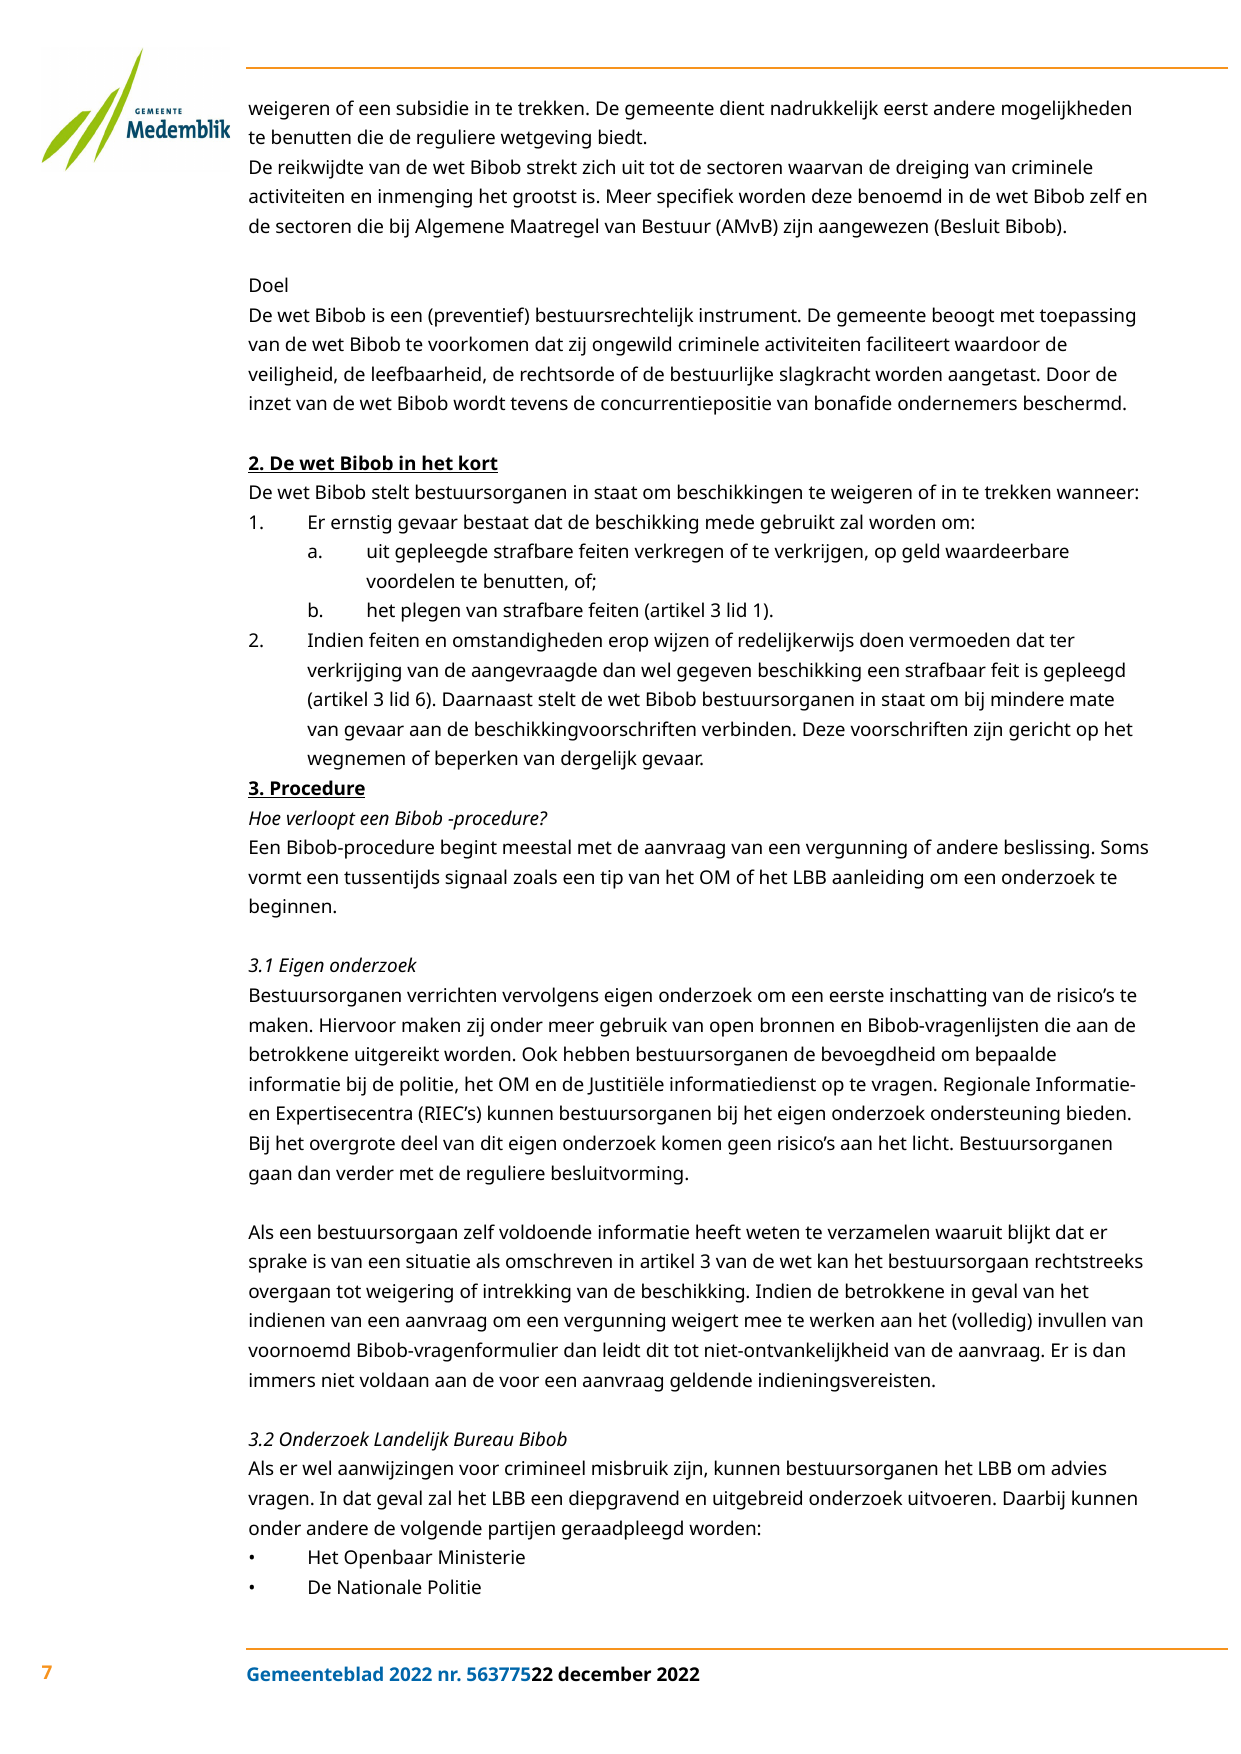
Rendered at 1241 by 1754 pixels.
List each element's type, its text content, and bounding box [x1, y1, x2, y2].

text 3. Procedure [248, 775, 1152, 801]
text 3.2 Onderzoek Landelijk Bureau Bibob [248, 1426, 1152, 1452]
text Bestuursorganen verrichten vervolgens eigen onderzoek om een eerste inschatting van de risico’s te maken. Hiervoor maken zij onder meer gebruik van open bronnen en Bibob-vragenlijsten die aan de betrokkene uitgereikt worden. Ook hebben bestuursorganen de bevoegdheid om bepaalde informatie bij de politie, het OM en de Justitiële informatiedienst op te vragen. Regionale Informatie- en Expertisecentra (RIEC’s) kunnen bestuursorganen bij het eigen onderzoek ondersteuning bieden. Bij het overgrote deel van dit eigen onderzoek komen geen risico’s aan het licht. Bestuursorganen gaan dan verder met de reguliere besluitvorming. [248, 982, 1152, 1186]
list uit gepleegde strafbare feiten verkregen of te verkrijgen, op geld waardeerbare voordelen te benutten, of; [307, 538, 1152, 594]
picture [41, 47, 231, 172]
text Een Bibob-procedure begint meestal met de aanvraag van een vergunning of andere beslissing. Soms vormt een tussentijds signaal zoals een tip van het OM of het LBB aanleiding om een onderzoek te beginnen. [248, 834, 1152, 919]
text 3.1 Eigen onderzoek [248, 953, 1152, 978]
list De Nationale Politie [248, 1574, 1152, 1600]
text Als er wel aanwijzingen voor crimineel misbruik zijn, kunnen bestuursorganen het LBB om advies vragen. In dat geval zal het LBB een diepgravend en uitgebreid onderzoek uitvoeren. Daarbij kunnen onder andere de volgende partijen geraadpleegd worden: [248, 1456, 1152, 1541]
list Er ernstig gevaar bestaat dat de beschikking mede gebruikt zal worden om: [248, 509, 1152, 535]
list het plegen van strafbare feiten (artikel 3 lid 1). [307, 598, 1152, 623]
text Als een bestuursorgaan zelf voldoende informatie heeft weten te verzamelen waaruit blijkt dat er sprake is van een situatie als omschreven in artikel 3 van de wet kan het bestuursorgaan rechtstreeks overgaan tot weigering of intrekking van de beschikking. Indien de betrokkene in geval van het indienen van een aanvraag om een vergunning weigert mee te werken aan het (volledig) invullen van voornoemd Bibob-vragenformulier dan leidt dit tot niet-ontvankelijkheid van de aanvraag. Er is dan immers niet voldaan aan de voor een aanvraag geldende indieningsvereisten. [248, 1219, 1152, 1393]
text weigeren of een subsidie in te trekken. De gemeente dient nadrukkelijk eerst andere mogelijkheden te benutten die de reguliere wetgeving biedt. [248, 95, 1152, 150]
list Indien feiten en omstandigheden erop wijzen of redelijkerwijs doen vermoeden dat ter verkrijging van de aangevraagde dan wel gegeven beschikking een strafbaar feit is gepleegd (artikel 3 lid 6). Daarnaast stelt de wet Bibob bestuursorganen in staat om bij mindere mate van gevaar aan de beschikkingvoorschriften verbinden. Deze voorschriften zijn gericht op het wegnemen of beperken van dergelijk gevaar. [248, 627, 1152, 771]
text Hoe verloopt een Bibob -procedure? [248, 805, 1152, 831]
text De wet Bibob is een (preventief) bestuursrechtelijk instrument. De gemeente beoogt met toepassing van de wet Bibob te voorkomen dat zij ongewild criminele activiteiten faciliteert waardoor de veiligheid, de leefbaarheid, de rechtsorde of de bestuurlijke slagkracht worden aangetast. Door de inzet van de wet Bibob wordt tevens de concurrentiepositie van bonafide ondernemers beschermd. [248, 302, 1152, 416]
text Doel [248, 272, 1152, 298]
text De wet Bibob stelt bestuursorganen in staat om beschikkingen te weigeren of in te trekken wanneer: [248, 479, 1152, 505]
text De reikwijdte van de wet Bibob strekt zich uit tot de sectoren waarvan de dreiging van criminele activiteiten en inmenging het grootst is. Meer specifiek worden deze benoemd in de wet Bibob zelf en de sectoren die bij Algemene Maatregel van Bestuur (AMvB) zijn aangewezen (Besluit Bibob). [248, 154, 1152, 239]
text 2. De wet Bibob in het kort [248, 450, 1152, 476]
list Het Openbaar Ministerie [248, 1544, 1152, 1570]
